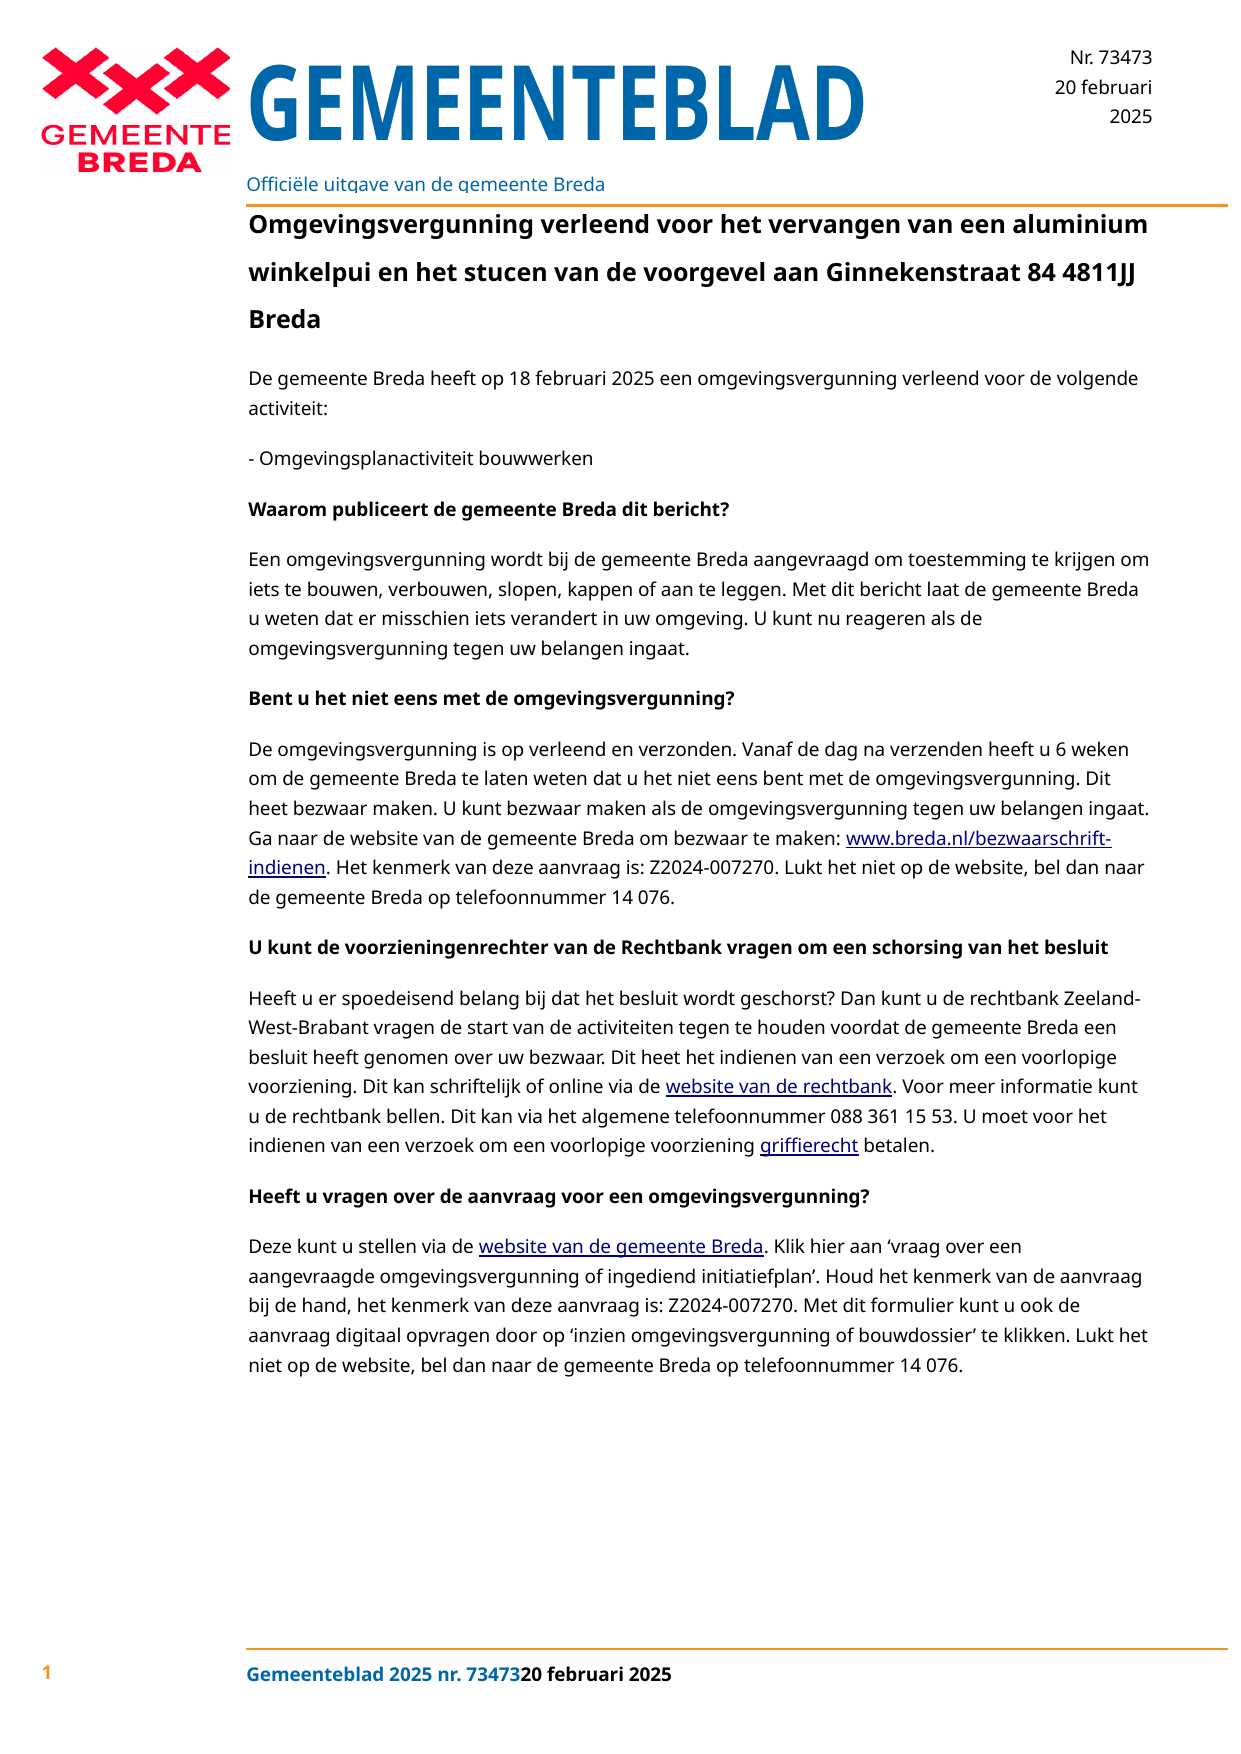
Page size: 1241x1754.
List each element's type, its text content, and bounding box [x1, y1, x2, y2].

text Bent u het niet eens met de omgevingsvergunning? [248, 686, 1152, 711]
text De gemeente Breda heeft op 18 februari 2025 een omgevingsvergunning verleend voor de volgende activiteit: [248, 366, 1152, 421]
text U kunt de voorzieningenrechter van de Rechtbank vragen om een schorsing van het besluit [248, 934, 1152, 960]
text Een omgevingsvergunning wordt bij de gemeente Breda aangevraagd om toestemming te krijgen om iets te bouwen, verbouwen, slopen, kappen of aan te leggen. Met dit bericht laat de gemeente Breda u weten dat er misschien iets verandert in uw omgeving. U kunt nu reageren als de omgevingsvergunning tegen uw belangen ingaat. [248, 546, 1152, 661]
text Omgevingsvergunning verleend voor het vervangen van een aluminium winkelpui en het stucen van de voorgevel aan Ginnekenstraat 84 4811JJ Breda [248, 207, 1152, 336]
text Heeft u er spoedeisend belang bij dat het besluit wordt geschorst? Dan kunt u de rechtbank Zeeland-West-Brabant vragen de start van de activiteiten tegen te houden voordat de gemeente Breda een besluit heeft genomen over uw bezwaar. Dit heet het indienen van een verzoek om een voorlopige voorziening. Dit kan schriftelijk of online via de website van de rechtbank. Voor meer informatie kunt u de rechtbank bellen. Dit kan via het algemene telefoonnummer 088 361 15 53. U moet voor het indienen van een verzoek om een voorlopige voorziening griffierecht betalen. [248, 985, 1152, 1158]
text Waarom publiceert de gemeente Breda dit bericht? [248, 496, 1152, 522]
text De omgevingsvergunning is op verleend en verzonden. Vanaf de dag na verzenden heeft u 6 weken om de gemeente Breda te laten weten dat u het niet eens bent met de omgevingsvergunning. Dit heet bezwaar maken. U kunt bezwaar maken als de omgevingsvergunning tegen uw belangen ingaat. Ga naar de website van de gemeente Breda om bezwaar te maken: www.breda.nl/bezwaarschrift-indienen. Het kenmerk van deze aanvraag is: Z2024-007270. Lukt het niet op de website, bel dan naar de gemeente Breda op telefoonnummer 14 076. [248, 736, 1152, 909]
picture [41, 47, 231, 172]
text Deze kunt u stellen via de website van de gemeente Breda. Klik hier aan ‘vraag over een aangevraagde omgevingsvergunning of ingediend initiatiefplan’. Houd het kenmerk van de aanvraag bij de hand, het kenmerk van deze aanvraag is: Z2024-007270. Met dit formulier kunt u ook de aanvraag digitaal opvragen door op ‘inzien omgevingsvergunning of bouwdossier’ te klikken. Lukt het niet op de website, bel dan naar de gemeente Breda op telefoonnummer 14 076. [248, 1233, 1152, 1377]
text - Omgevingsplanactiviteit bouwwerken [248, 446, 1152, 471]
text Heeft u vragen over de aanvraag voor een omgevingsvergunning? [248, 1183, 1152, 1209]
